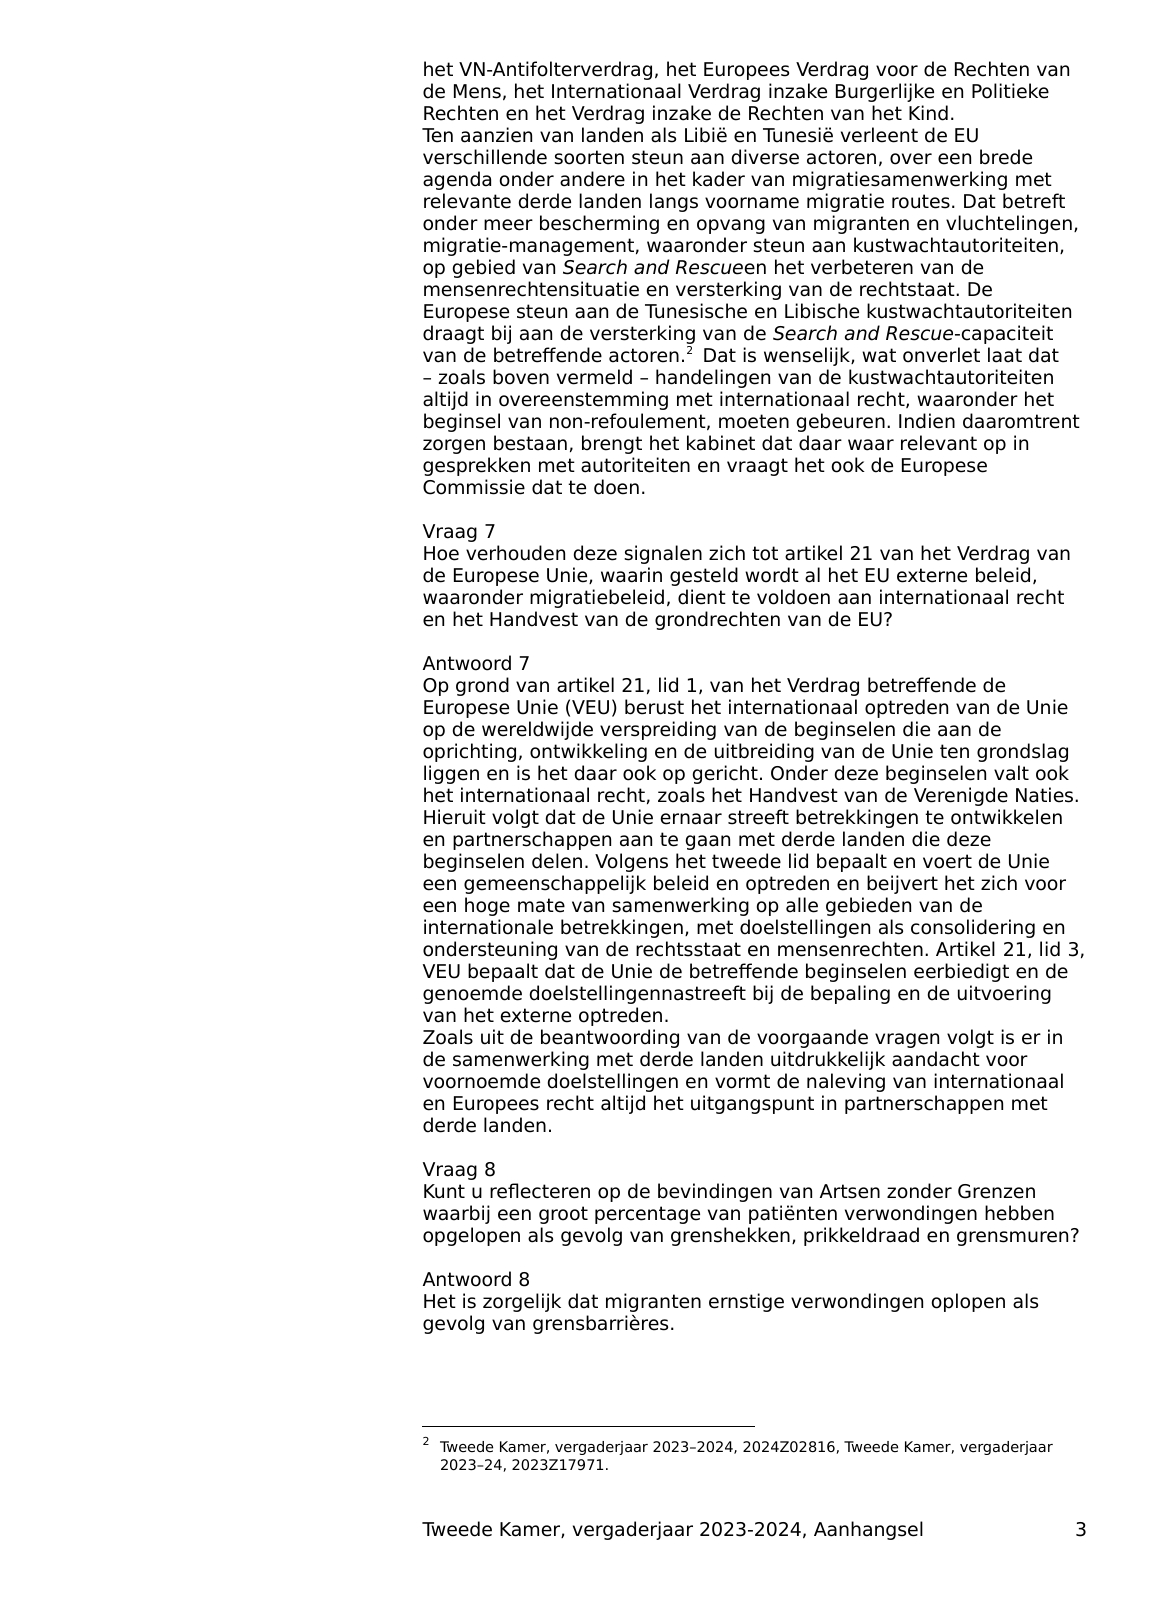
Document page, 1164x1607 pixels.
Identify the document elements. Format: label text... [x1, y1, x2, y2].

text Vraag 8 [422, 1159, 1087, 1181]
text Antwoord 8 [422, 1269, 1087, 1291]
text Zoals uit de beantwoording van de voorgaande vragen volgt is er in de samenwerking met derde landen uitdrukkelijk aandacht voor voornoemde doelstellingen en vormt de naleving van internationaal en Europees recht altijd het uitgangspunt in partnerschappen met derde landen. [422, 1027, 1087, 1136]
text Hoe verhouden deze signalen zich tot artikel 21 van het Verdrag van de Europese Unie, waarin gesteld wordt al het EU externe beleid, waaronder migratiebeleid, dient te voldoen aan internationaal recht en het Handvest van de grondrechten van de EU? [422, 543, 1087, 631]
text Tweede Kamer, vergaderjaar 2023–2024, 2024Z02816, Tweede Kamer, vergaderjaar 2023–24, 2023Z17971. [422, 1435, 1087, 1474]
text Het is zorgelijk dat migranten ernstige verwondingen oplopen als gevolg van grensbarrières. [422, 1291, 1087, 1335]
text Ten aanzien van landen als Libië en Tunesië verleent de EU verschillende soorten steun aan diverse actoren, over een brede agenda onder andere in het kader van migratiesamenwerking met relevante derde landen langs voorname migratie routes. Dat betreft onder meer bescherming en opvang van migranten en vluchtelingen, migratie-management, waaronder steun aan kustwachtautoriteiten, op gebied van Search and Rescueen het verbeteren van de mensenrechtensituatie en versterking van de rechtstaat. De Europese steun aan de Tunesische en Libische kustwachtautoriteiten draagt bij aan de versterking van de Search and Rescue-capaciteit van de betreffende actoren. Dat is wenselijk, wat onverlet laat dat – zoals boven vermeld – handelingen van de kustwachtautoriteiten altijd in overeenstemming met internationaal recht, waaronder het beginsel van non-refoulement, moeten gebeuren. Indien daaromtrent zorgen bestaan, brengt het kabinet dat daar waar relevant op in gesprekken met autoriteiten en vraagt het ook de Europese Commissie dat te doen. [422, 125, 1087, 499]
text Antwoord 7 [422, 653, 1087, 675]
text Kunt u reflecteren op de bevindingen van Artsen zonder Grenzen waarbij een groot percentage van patiënten verwondingen hebben opgelopen als gevolg van grenshekken, prikkeldraad en grensmuren? [422, 1181, 1087, 1247]
text Vraag 7 [422, 521, 1087, 543]
text Op grond van artikel 21, lid 1, van het Verdrag betreffende de Europese Unie (VEU) berust het internationaal optreden van de Unie op de wereldwijde verspreiding van de beginselen die aan de oprichting, ontwikkeling en de uitbreiding van de Unie ten grondslag liggen en is het daar ook op gericht. Onder deze beginselen valt ook het internationaal recht, zoals het Handvest van de Verenigde Naties. Hieruit volgt dat de Unie ernaar streeft betrekkingen te ontwikkelen en partnerschappen aan te gaan met derde landen die deze beginselen delen. Volgens het tweede lid bepaalt en voert de Unie een gemeenschappelijk beleid en optreden en beijvert het zich voor een hoge mate van samenwerking op alle gebieden van de internationale betrekkingen, met doelstellingen als consolidering en ondersteuning van de rechtsstaat en mensenrechten. Artikel 21, lid 3, VEU bepaalt dat de Unie de betreffende beginselen eerbiedigt en de genoemde doelstellingennastreeft bij de bepaling en de uitvoering van het externe optreden. [422, 675, 1087, 1027]
text het VN-Antifolterverdrag, het Europees Verdrag voor de Rechten van de Mens, het Internationaal Verdrag inzake Burgerlijke en Politieke Rechten en het Verdrag inzake de Rechten van het Kind. [422, 59, 1087, 125]
